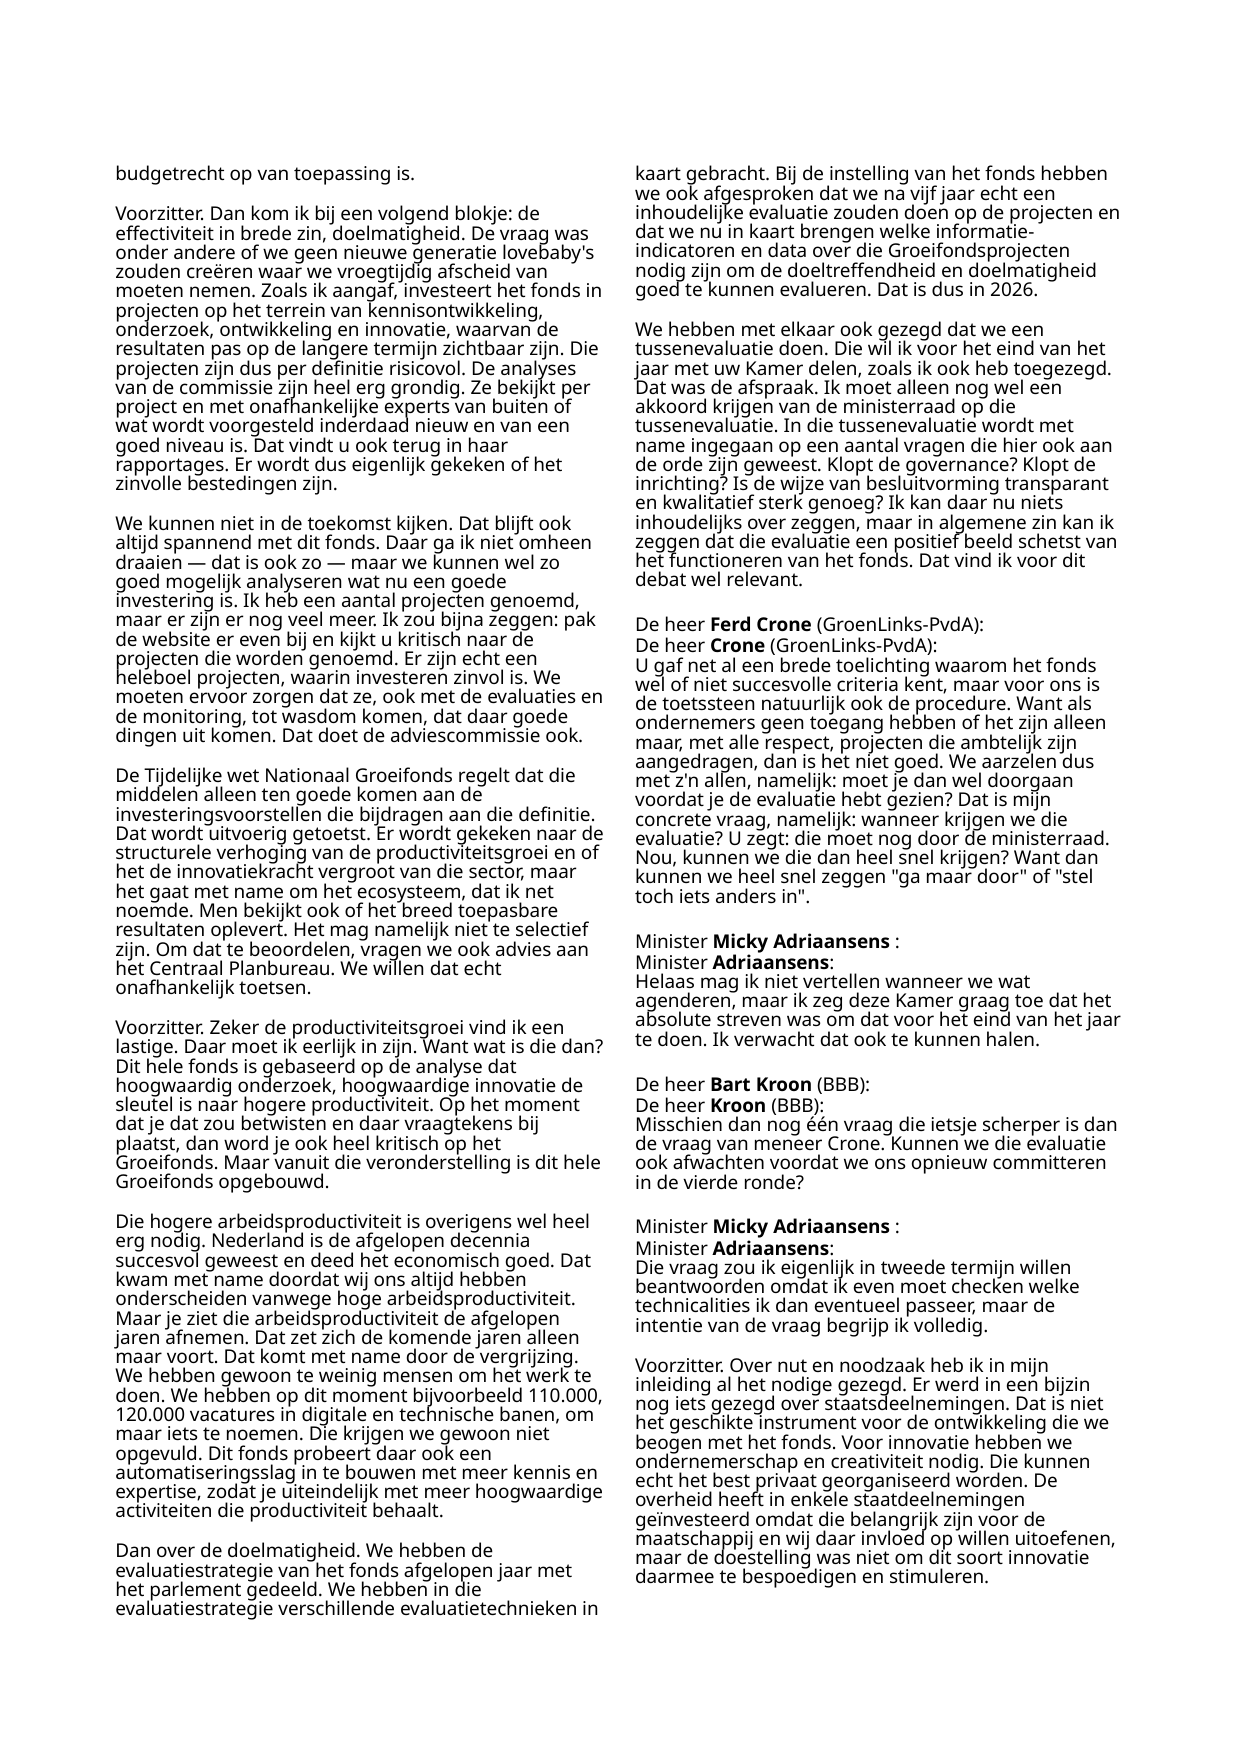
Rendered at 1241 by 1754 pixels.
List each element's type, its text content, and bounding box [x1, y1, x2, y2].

text Voorzitter. Over nut en noodzaak heb ik in mijn inleiding al het nodige gezegd. Er werd in een bijzin nog iets gezegd over staatsdeelnemingen. Dat is niet het geschikte instrument voor de ontwikkeling die we beogen met het fonds. Voor innovatie hebben we ondernemerschap en creativiteit nodig. Die kunnen echt het best privaat georganiseerd worden. De overheid heeft in enkele staatdeelnemingen geïnvesteerd omdat die belangrijk zijn voor de maatschappij en wij daar invloed op willen uitoefenen, maar de doestelling was niet om dit soort innovatie daarmee te bespoedigen en stimuleren. [635, 1357, 1125, 1588]
text We kunnen niet in de toekomst kijken. Dat blijft ook altijd spannend met dit fonds. Daar ga ik niet omheen draaien — dat is ook zo — maar we kunnen wel zo goed mogelijk analyseren wat nu een goede investering is. Ik heb een aantal projecten genoemd, maar er zijn er nog veel meer. Ik zou bijna zeggen: pak de website er even bij en kijkt u kritisch naar de projecten die worden genoemd. Er zijn echt een heleboel projecten, waarin investeren zinvol is. We moeten ervoor zorgen dat ze, ook met de evaluaties en de monitoring, tot wasdom komen, dat daar goede dingen uit komen. Dat doet de adviescommissie ook. [115, 515, 605, 746]
text U gaf net al een brede toelichting waarom het fonds wel of niet succesvolle criteria kent, maar voor ons is de toetssteen natuurlijk ook de procedure. Want als ondernemers geen toegang hebben of het zijn alleen maar, met alle respect, projecten die ambtelijk zijn aangedragen, dan is het niet goed. We aarzelen dus met z'n allen, namelijk: moet je dan wel doorgaan voordat je de evaluatie hebt gezien? Dat is mijn concrete vraag, namelijk: wanneer krijgen we die evaluatie? U zegt: die moet nog door de ministerraad. Nou, kunnen we die dan heel snel krijgen? Want dan kunnen we heel snel zeggen "ga maar door" of "stel toch iets anders in". [635, 657, 1125, 907]
text De heer Ferd Crone (GroenLinks-PvdA): [635, 612, 1125, 637]
text kaart gebracht. Bij de instelling van het fonds hebben we ook afgesproken dat we na vijf jaar echt een inhoudelijke evaluatie zouden doen op de projecten en dat we nu in kaart brengen welke informatie-indicatoren en data over die Groeifondsprojecten nodig zijn om de doeltreffendheid en doelmatigheid goed te kunnen evalueren. Dat is dus in 2026. [635, 165, 1125, 300]
text Minister Adriaansens: [635, 954, 1125, 973]
text De heer Crone (GroenLinks-PvdA): [635, 637, 1125, 657]
text We hebben met elkaar ook gezegd dat we een tussenevaluatie doen. Die wil ik voor het eind van het jaar met uw Kamer delen, zoals ik ook heb toegezegd. Dat was de afspraak. Ik moet alleen nog wel een akkoord krijgen van de ministerraad op die tussenevaluatie. In die tussenevaluatie wordt met name ingegaan op een aantal vragen die hier ook aan de orde zijn geweest. Klopt de governance? Klopt de inrichting? Is de wijze van besluitvorming transparant en kwalitatief sterk genoeg? Ik kan daar nu niets inhoudelijks over zeggen, maar in algemene zin kan ik zeggen dat die evaluatie een positief beeld schetst van het functioneren van het fonds. Dat vind ik voor dit debat wel relevant. [635, 321, 1125, 591]
text Die vraag zou ik eigenlijk in tweede termijn willen beantwoorden omdat ik even moet checken welke technicalities ik dan eventueel passeer, maar de intentie van de vraag begrijp ik volledig. [635, 1259, 1125, 1336]
text Helaas mag ik niet vertellen wanneer we wat agenderen, maar ik zeg deze Kamer graag toe dat het absolute streven was om dat voor het eind van het jaar te doen. Ik verwacht dat ook te kunnen halen. [635, 973, 1125, 1050]
text Minister Micky Adriaansens : [635, 1214, 1125, 1239]
text De Tijdelijke wet Nationaal Groeifonds regelt dat die middelen alleen ten goede komen aan de investeringsvoorstellen die bijdragen aan die definitie. Dat wordt uitvoerig getoetst. Er wordt gekeken naar de structurele verhoging van de productiviteitsgroei en of het de innovatiekracht vergroot van die sector, maar het gaat met name om het ecosysteem, dat ik net noemde. Men bekijkt ook of het breed toepasbare resultaten oplevert. Het mag namelijk niet te selectief zijn. Om dat te beoordelen, vragen we ook advies aan het Centraal Planbureau. We willen dat echt onafhankelijk toetsen. [115, 767, 605, 998]
text Minister Adriaansens: [635, 1239, 1125, 1259]
text De heer Bart Kroon (BBB): [635, 1071, 1125, 1097]
text Minister Micky Adriaansens : [635, 928, 1125, 954]
text Voorzitter. Zeker de productiviteitsgroei vind ik een lastige. Daar moet ik eerlijk in zijn. Want wat is die dan? Dit hele fonds is gebaseerd op de analyse dat hoogwaardig onderzoek, hoogwaardige innovatie de sleutel is naar hogere productiviteit. Op het moment dat je dat zou betwisten en daar vraagtekens bij plaatst, dan word je ook heel kritisch op het Groeifonds. Maar vanuit die veronderstelling is dit hele Groeifonds opgebouwd. [115, 1019, 605, 1192]
text Dan over de doelmatigheid. We hebben de evaluatiestrategie van het fonds afgelopen jaar met het parlement gedeeld. We hebben in die evaluatiestrategie verschillende evaluatietechnieken in [115, 1542, 605, 1619]
text Die hogere arbeidsproductiviteit is overigens wel heel erg nodig. Nederland is de afgelopen decennia succesvol geweest en deed het economisch goed. Dat kwam met name doordat wij ons altijd hebben onderscheiden vanwege hoge arbeidsproductiviteit. Maar je ziet die arbeidsproductiviteit de afgelopen jaren afnemen. Dat zet zich de komende jaren alleen maar voort. Dat komt met name door de vergrijzing. We hebben gewoon te weinig mensen om het werk te doen. We hebben op dit moment bijvoorbeeld 110.000, 120.000 vacatures in digitale en technische banen, om maar iets te noemen. Die krijgen we gewoon niet opgevuld. Dit fonds probeert daar ook een automatiseringsslag in te bouwen met meer kennis en expertise, zodat je uiteindelijk met meer hoogwaardige activiteiten die productiviteit behaalt. [115, 1213, 605, 1522]
text Misschien dan nog één vraag die ietsje scherper is dan de vraag van meneer Crone. Kunnen we die evaluatie ook afwachten voordat we ons opnieuw committeren in de vierde ronde? [635, 1116, 1125, 1193]
text Voorzitter. Dan kom ik bij een volgend blokje: de effectiviteit in brede zin, doelmatigheid. De vraag was onder andere of we geen nieuwe generatie lovebaby's zouden creëren waar we vroegtijdig afscheid van moeten nemen. Zoals ik aangaf, investeert het fonds in projecten op het terrein van kennisontwikkeling, onderzoek, ontwikkeling en innovatie, waarvan de resultaten pas op de langere termijn zichtbaar zijn. Die projecten zijn dus per definitie risicovol. De analyses van de commissie zijn heel erg grondig. Ze bekijkt per project en met onafhankelijke experts van buiten of wat wordt voorgesteld inderdaad nieuw en van een goed niveau is. Dat vindt u ook terug in haar rapportages. Er wordt dus eigenlijk gekeken of het zinvolle bestedingen zijn. [115, 205, 605, 494]
text De heer Kroon (BBB): [635, 1097, 1125, 1116]
text budgetrecht op van toepassing is. [115, 165, 605, 184]
